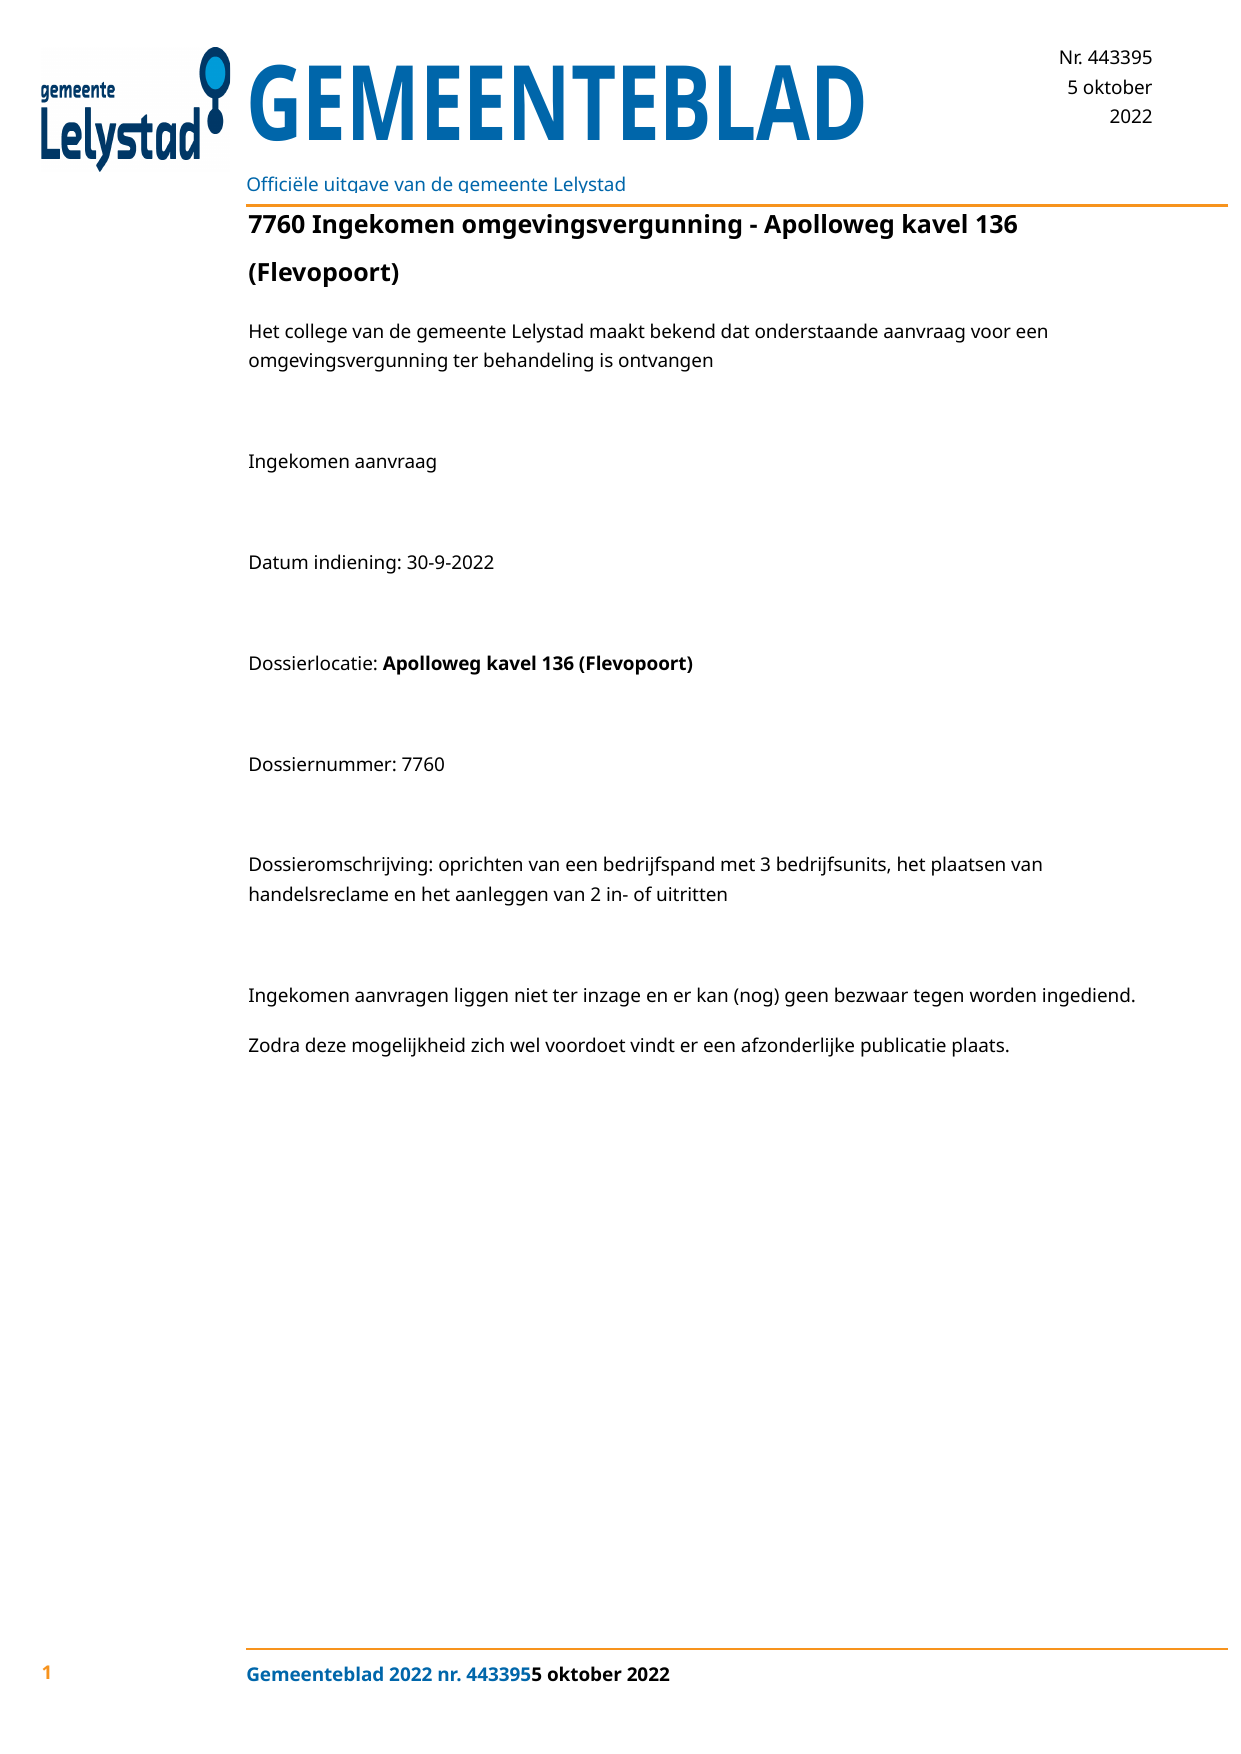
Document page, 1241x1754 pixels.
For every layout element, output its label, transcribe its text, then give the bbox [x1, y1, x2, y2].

text 7760 Ingekomen omgevingsvergunning - Apolloweg kavel 136 (Flevopoort) [248, 207, 1152, 288]
picture [41, 47, 231, 172]
text Dossiernummer: 7760 [248, 751, 1152, 777]
text Dossierlocatie: Apolloweg kavel 136 (Flevopoort) [248, 650, 1152, 676]
text Dossieromschrijving: oprichten van een bedrijfspand met 3 bedrijfsunits, het plaatsen van handelsreclame en het aanleggen van 2 in- of uitritten [248, 852, 1152, 907]
text Datum indiening: 30-9-2022 [248, 549, 1152, 575]
text Ingekomen aanvragen liggen niet ter inzage en er kan (nog) geen bezwaar tegen worden ingediend. [248, 982, 1152, 1008]
text Zodra deze mogelijkheid zich wel voordoet vindt er een afzonderlijke publicatie plaats. [248, 1032, 1152, 1058]
text Ingekomen aanvraag [248, 448, 1152, 474]
text Het college van de gemeente Lelystad maakt bekend dat onderstaande aanvraag voor een omgevingsvergunning ter behandeling is ontvangen [248, 318, 1152, 373]
